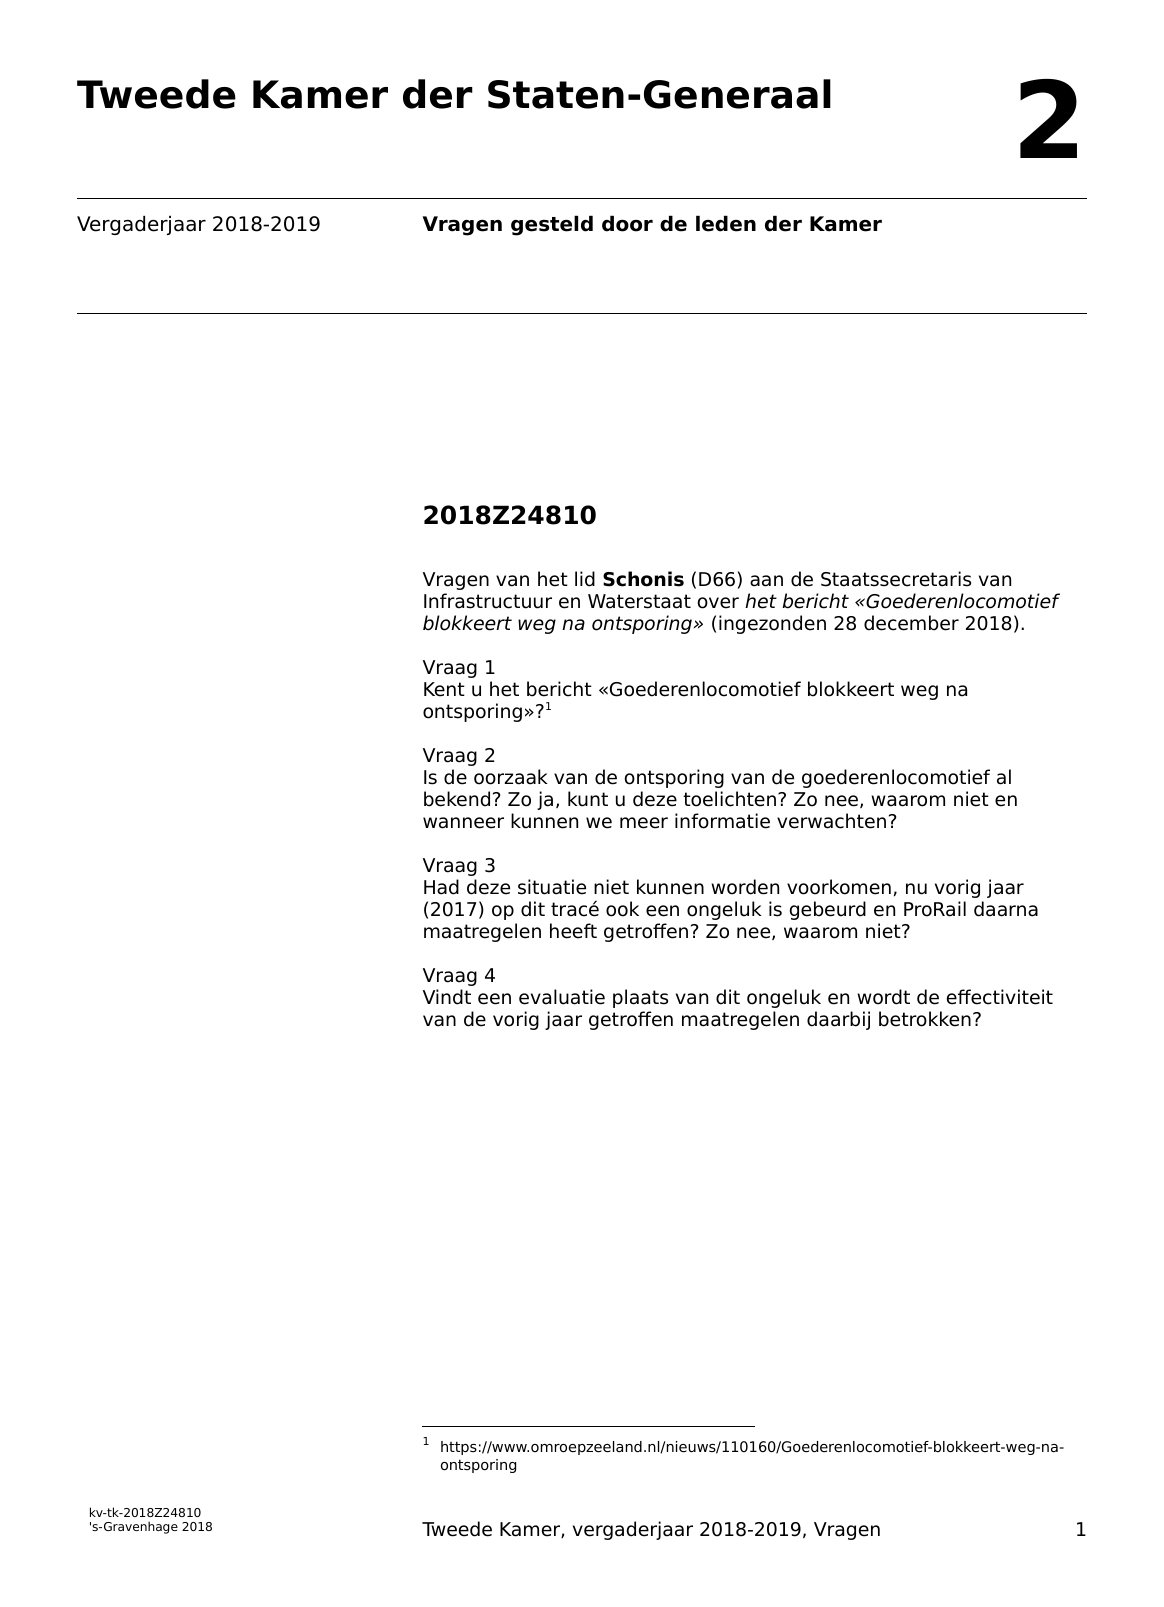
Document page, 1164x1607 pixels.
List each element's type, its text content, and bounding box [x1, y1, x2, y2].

text Is de oorzaak van de ontsporing van de goederenlocomotief al bekend? Zo ja, kunt u deze toelichten? Zo nee, waarom niet en wanneer kunnen we meer informatie verwachten? [422, 767, 1087, 833]
text kv-tk-2018Z24810 [88, 1506, 323, 1520]
text Vindt een evaluatie plaats van dit ongeluk en wordt de effectiviteit van de vorig jaar getroffen maatregelen daarbij betrokken? [422, 987, 1087, 1031]
text 's-Gravenhage 2018 [88, 1520, 323, 1534]
text Vraag 2 [422, 745, 1087, 767]
text Vragen van het lid Schonis (D66) aan de Staatssecretaris van Infrastructuur en Waterstaat over het bericht «Goederenlocomotief blokkeert weg na ontsporing» (ingezonden 28 december 2018). [422, 569, 1087, 635]
text Kent u het bericht «Goederenlocomotief blokkeert weg na ontsporing»? [422, 679, 1087, 723]
text Vraag 4 [422, 965, 1087, 987]
table_cell Vergaderjaar 2018-2019 [77, 199, 422, 313]
text Vraag 3 [422, 855, 1087, 877]
table_cell Vragen gesteld door de leden der Kamer [422, 199, 1087, 313]
text https://www.omroepzeeland.nl/nieuws/110160/Goederenlocomotief-blokkeert-weg-na-ontsporing [422, 1435, 1087, 1474]
text Had deze situatie niet kunnen worden voorkomen, nu vorig jaar (2017) op dit tracé ook een ongeluk is gebeurd en ProRail daarna maatregelen heeft getroffen? Zo nee, waarom niet? [422, 877, 1087, 943]
text 2018Z24810 [422, 501, 1087, 531]
table_header 2 [886, 59, 1087, 198]
table_header Tweede Kamer der Staten-Generaal [77, 59, 886, 198]
text Vraag 1 [422, 657, 1087, 679]
